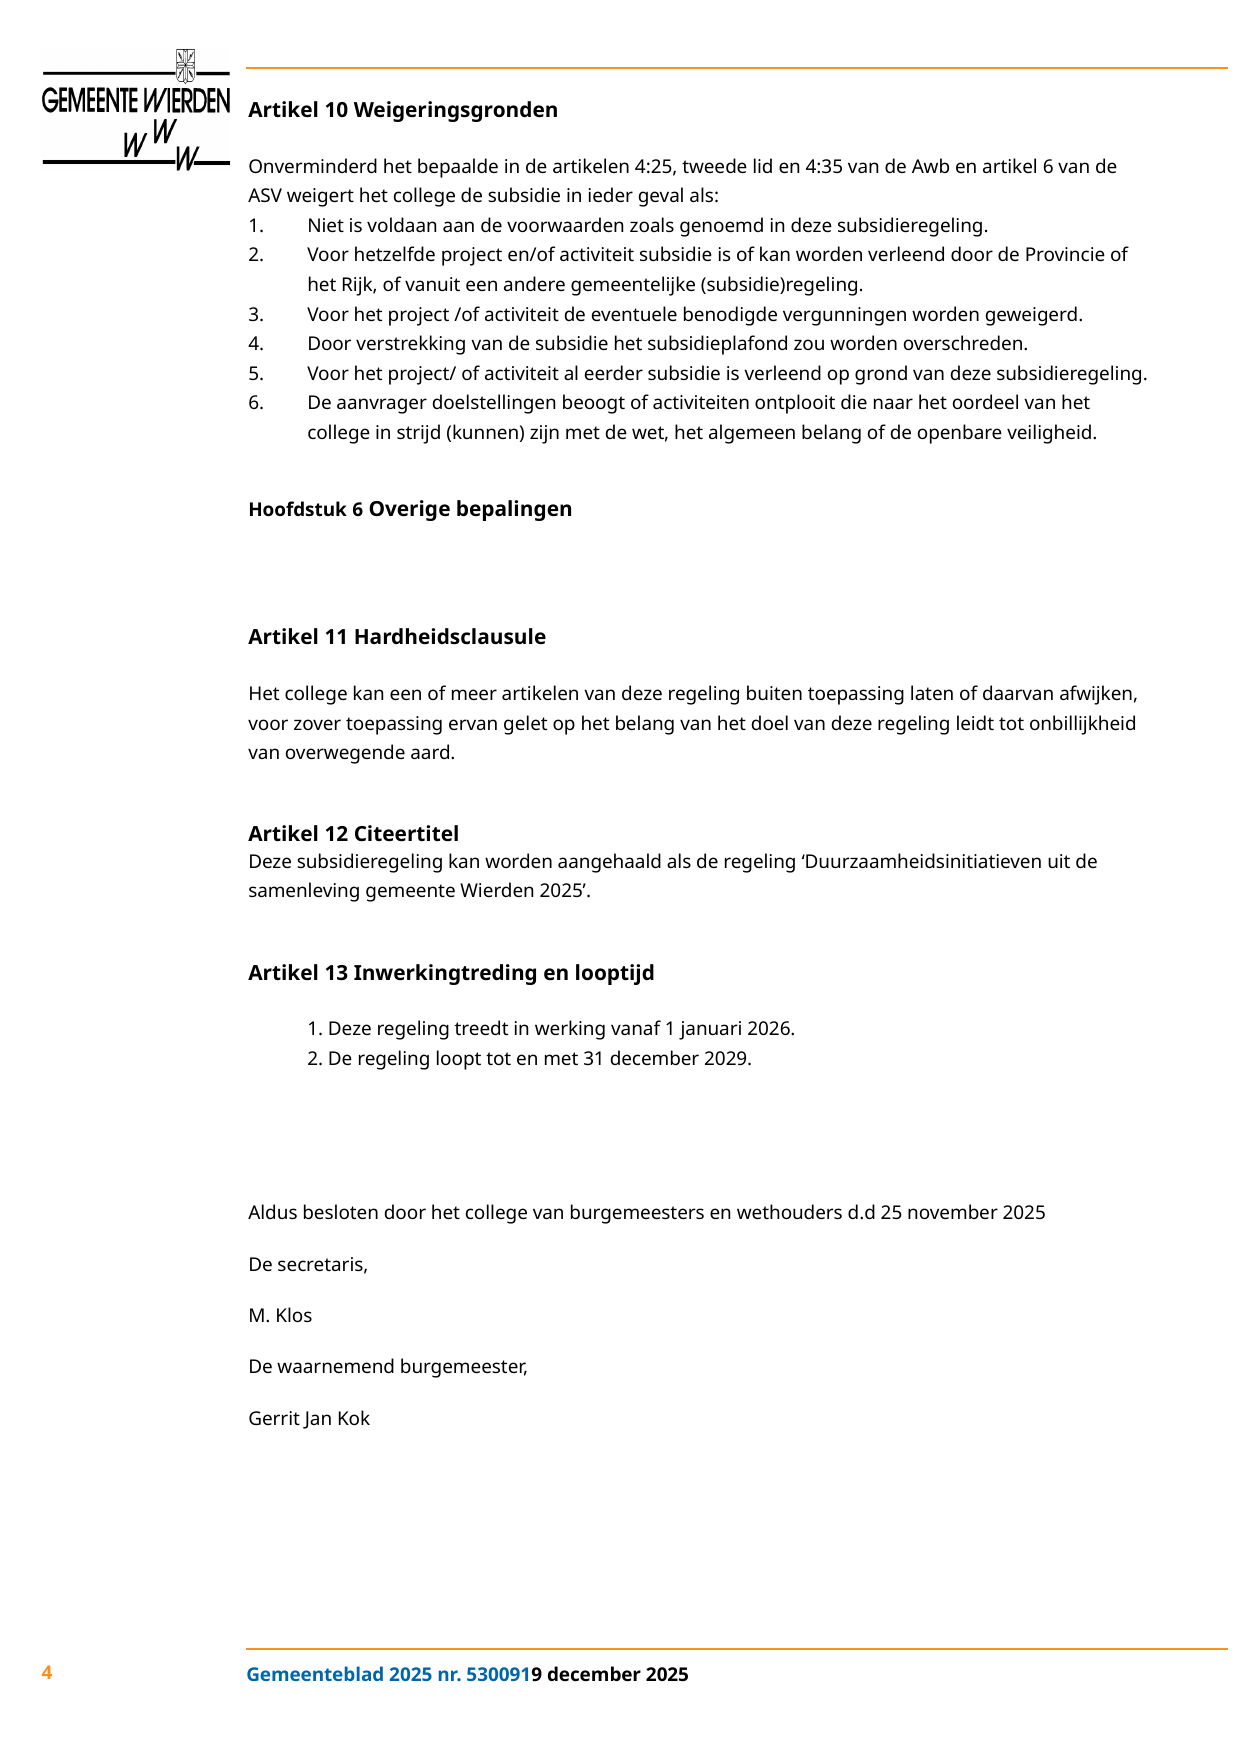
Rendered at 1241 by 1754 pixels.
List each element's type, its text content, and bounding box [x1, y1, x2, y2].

text M. Klos [248, 1302, 1152, 1328]
text Hoofdstuk 6 Overige bepalingen [248, 494, 1152, 523]
text Artikel 10 Weigeringsgronden [248, 95, 1152, 123]
picture [41, 47, 231, 172]
text Artikel 13 Inwerkingtreding en looptijd [248, 958, 1152, 986]
list Voor het project /of activiteit de eventuele benodigde vergunningen worden geweigerd. [248, 301, 1152, 326]
text Artikel 12 Citeertitel [248, 819, 1152, 848]
text De waarnemend burgemeester, [248, 1354, 1152, 1379]
list Voor het project/ of activiteit al eerder subsidie is verleend op grond van deze subsidieregeling. [248, 360, 1152, 386]
list Niet is voldaan aan de voorwaarden zoals genoemd in deze subsidieregeling. [248, 212, 1152, 238]
list Door verstrekking van de subsidie het subsidieplafond zou worden overschreden. [248, 330, 1152, 356]
list 1. Deze regeling treedt in werking vanaf 1 januari 2026. [248, 1016, 1152, 1041]
text Gerrit Jan Kok [248, 1405, 1152, 1431]
text Artikel 11 Hardheidsclausule [248, 622, 1152, 651]
text Onverminderd het bepaalde in de artikelen 4:25, tweede lid en 4:35 van de Awb en artikel 6 van de ASV weigert het college de subsidie in ieder geval als: [248, 153, 1152, 208]
text Het college kan een of meer artikelen van deze regeling buiten toepassing laten of daarvan afwijken, voor zover toepassing ervan gelet op het belang van het doel van deze regeling leidt tot onbillijkheid van overwegende aard. [248, 680, 1152, 765]
list De aanvrager doelstellingen beoogt of activiteiten ontplooit die naar het oordeel van het college in strijd (kunnen) zijn met de wet, het algemeen belang of de openbare veiligheid. [248, 389, 1152, 445]
list Voor hetzelfde project en/of activiteit subsidie is of kan worden verleend door de Provincie of het Rijk, of vanuit een andere gemeentelijke (subsidie)regeling. [248, 242, 1152, 297]
list 2. De regeling loopt tot en met 31 december 2029. [248, 1045, 1152, 1071]
text Deze subsidieregeling kan worden aangehaald als de regeling ‘Duurzaamheidsinitiatieven uit de samenleving gemeente Wierden 2025’. [248, 848, 1152, 903]
text Aldus besloten door het college van burgemeesters en wethouders d.d 25 november 2025 [248, 1199, 1152, 1225]
text De secretaris, [248, 1251, 1152, 1276]
